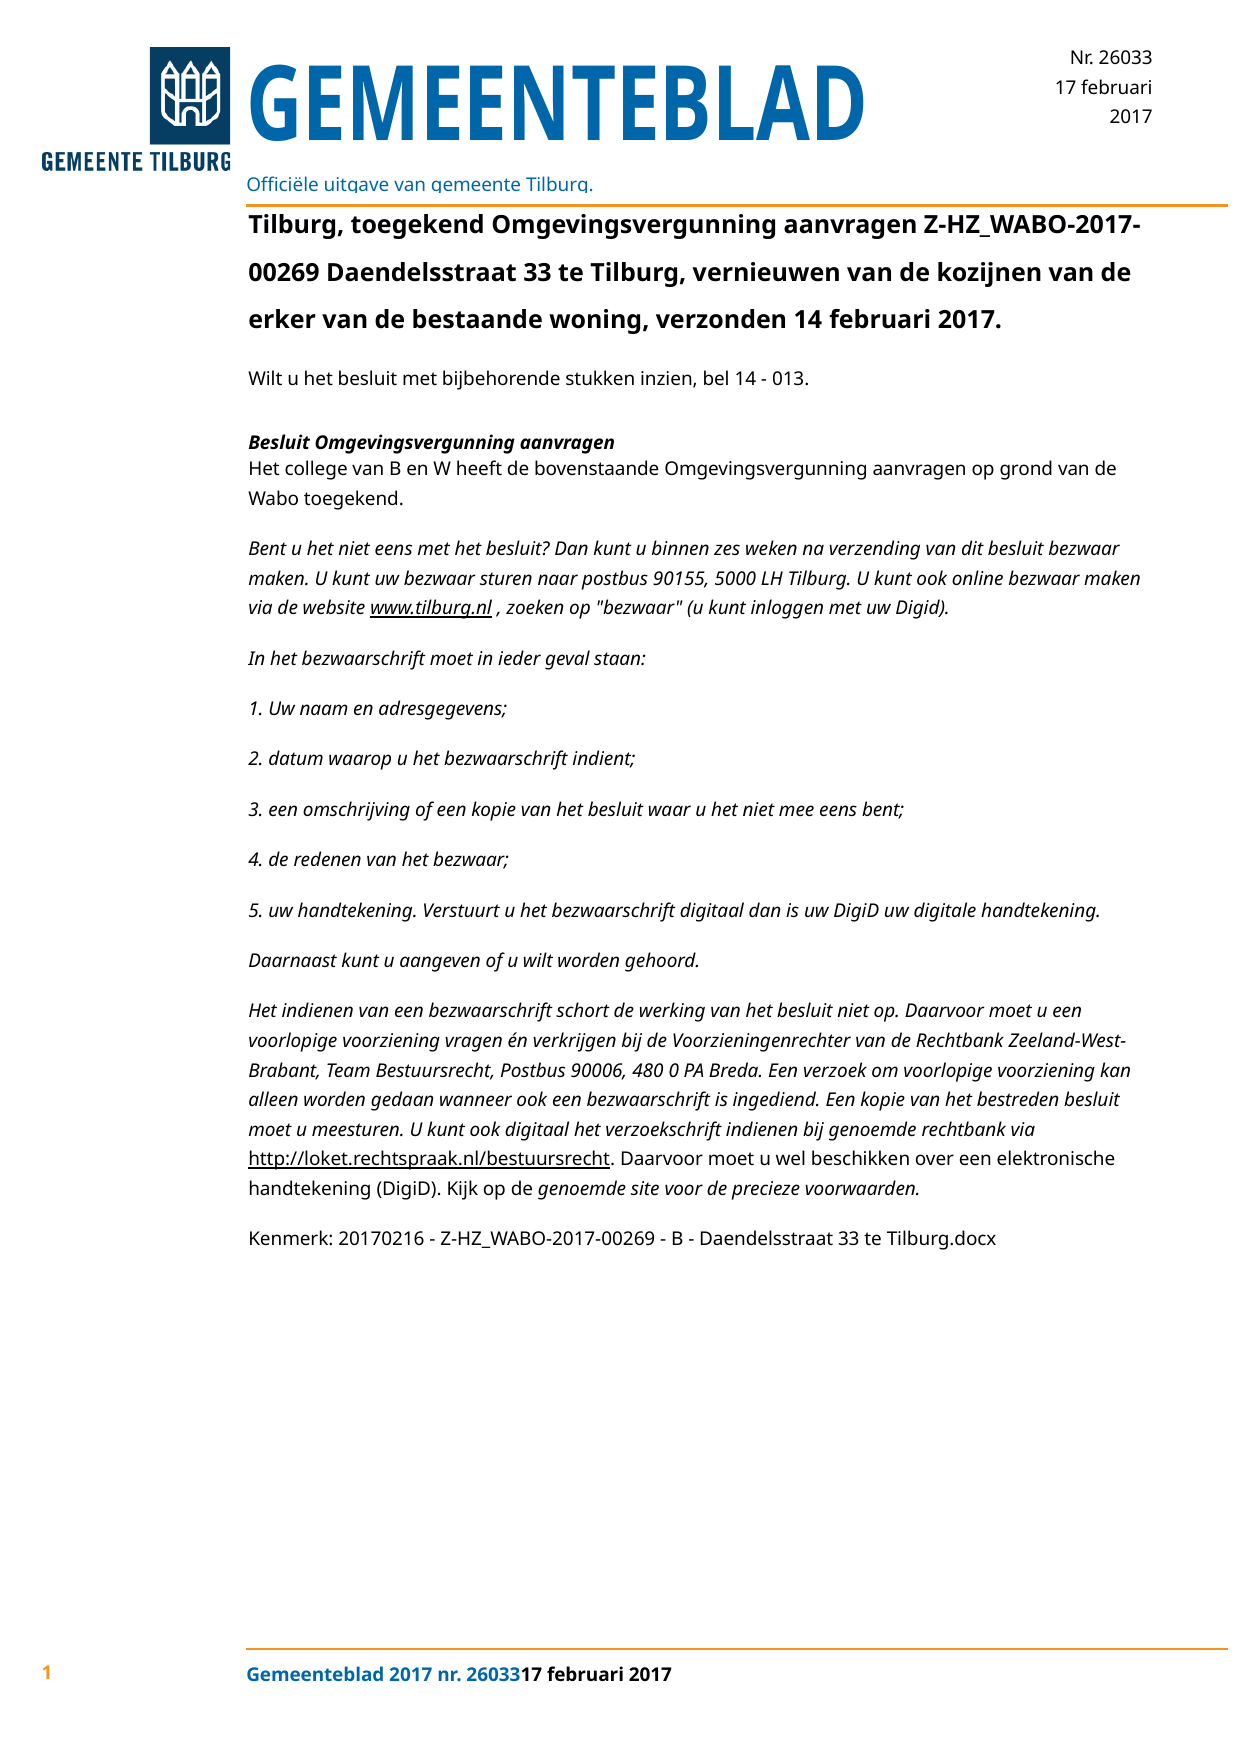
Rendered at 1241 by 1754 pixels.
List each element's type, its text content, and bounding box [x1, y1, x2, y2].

text Kenmerk: 20170216 - Z-HZ_WABO-2017-00269 - B - Daendelsstraat 33 te Tilburg.docx [248, 1226, 1152, 1251]
picture [41, 47, 231, 172]
text Daarnaast kunt u aangeven of u wilt worden gehoord. [248, 947, 1152, 973]
text 1. Uw naam en adresgegevens; [248, 695, 1152, 721]
text Wilt u het besluit met bijbehorende stukken inzien, bel 14 - 013. [248, 366, 1152, 391]
text 4. de redenen van het bezwaar; [248, 846, 1152, 872]
text Bent u het niet eens met het besluit? Dan kunt u binnen zes weken na verzending van dit besluit bezwaar maken. U kunt uw bezwaar sturen naar postbus 90155, 5000 LH Tilburg. U kunt ook online bezwaar maken via de website www.tilburg.nl , zoeken op "bezwaar" (u kunt inloggen met uw Digid). [248, 535, 1152, 620]
text 2. datum waarop u het bezwaarschrift indient; [248, 746, 1152, 771]
text Het college van B en W heeft de bovenstaande Omgevingsvergunning aanvragen op grond van de Wabo toegekend. [248, 455, 1152, 511]
text Het indienen van een bezwaarschrift schort de werking van het besluit niet op. Daarvoor moet u een voorlopige voorziening vragen én verkrijgen bij de Voorzieningenrechter van de Rechtbank Zeeland-West-Brabant, Team Bestuursrecht, Postbus 90006, 480 0 PA Breda. Een verzoek om voorlopige voorziening kan alleen worden gedaan wanneer ook een bezwaarschrift is ingediend. Een kopie van het bestreden besluit moet u meesturen. U kunt ook digitaal het verzoekschrift indienen bij genoemde rechtbank via http://loket.rechtspraak.nl/bestuursrecht. Daarvoor moet u wel beschikken over een elektronische handtekening (DigiD). Kijk op de genoemde site voor de precieze voorwaarden. [248, 998, 1152, 1201]
text 3. een omschrijving of een kopie van het besluit waar u het niet mee eens bent; [248, 796, 1152, 822]
text 5. uw handtekening. Verstuurt u het bezwaarschrift digitaal dan is uw DigiD uw digitale handtekening. [248, 897, 1152, 923]
text Besluit Omgevingsvergunning aanvragen [248, 429, 1152, 455]
text Tilburg, toegekend Omgevingsvergunning aanvragen Z-HZ_WABO-2017-00269 Daendelsstraat 33 te Tilburg, vernieuwen van de kozijnen van de erker van de bestaande woning, verzonden 14 februari 2017. [248, 207, 1152, 336]
text In het bezwaarschrift moet in ieder geval staan: [248, 645, 1152, 671]
